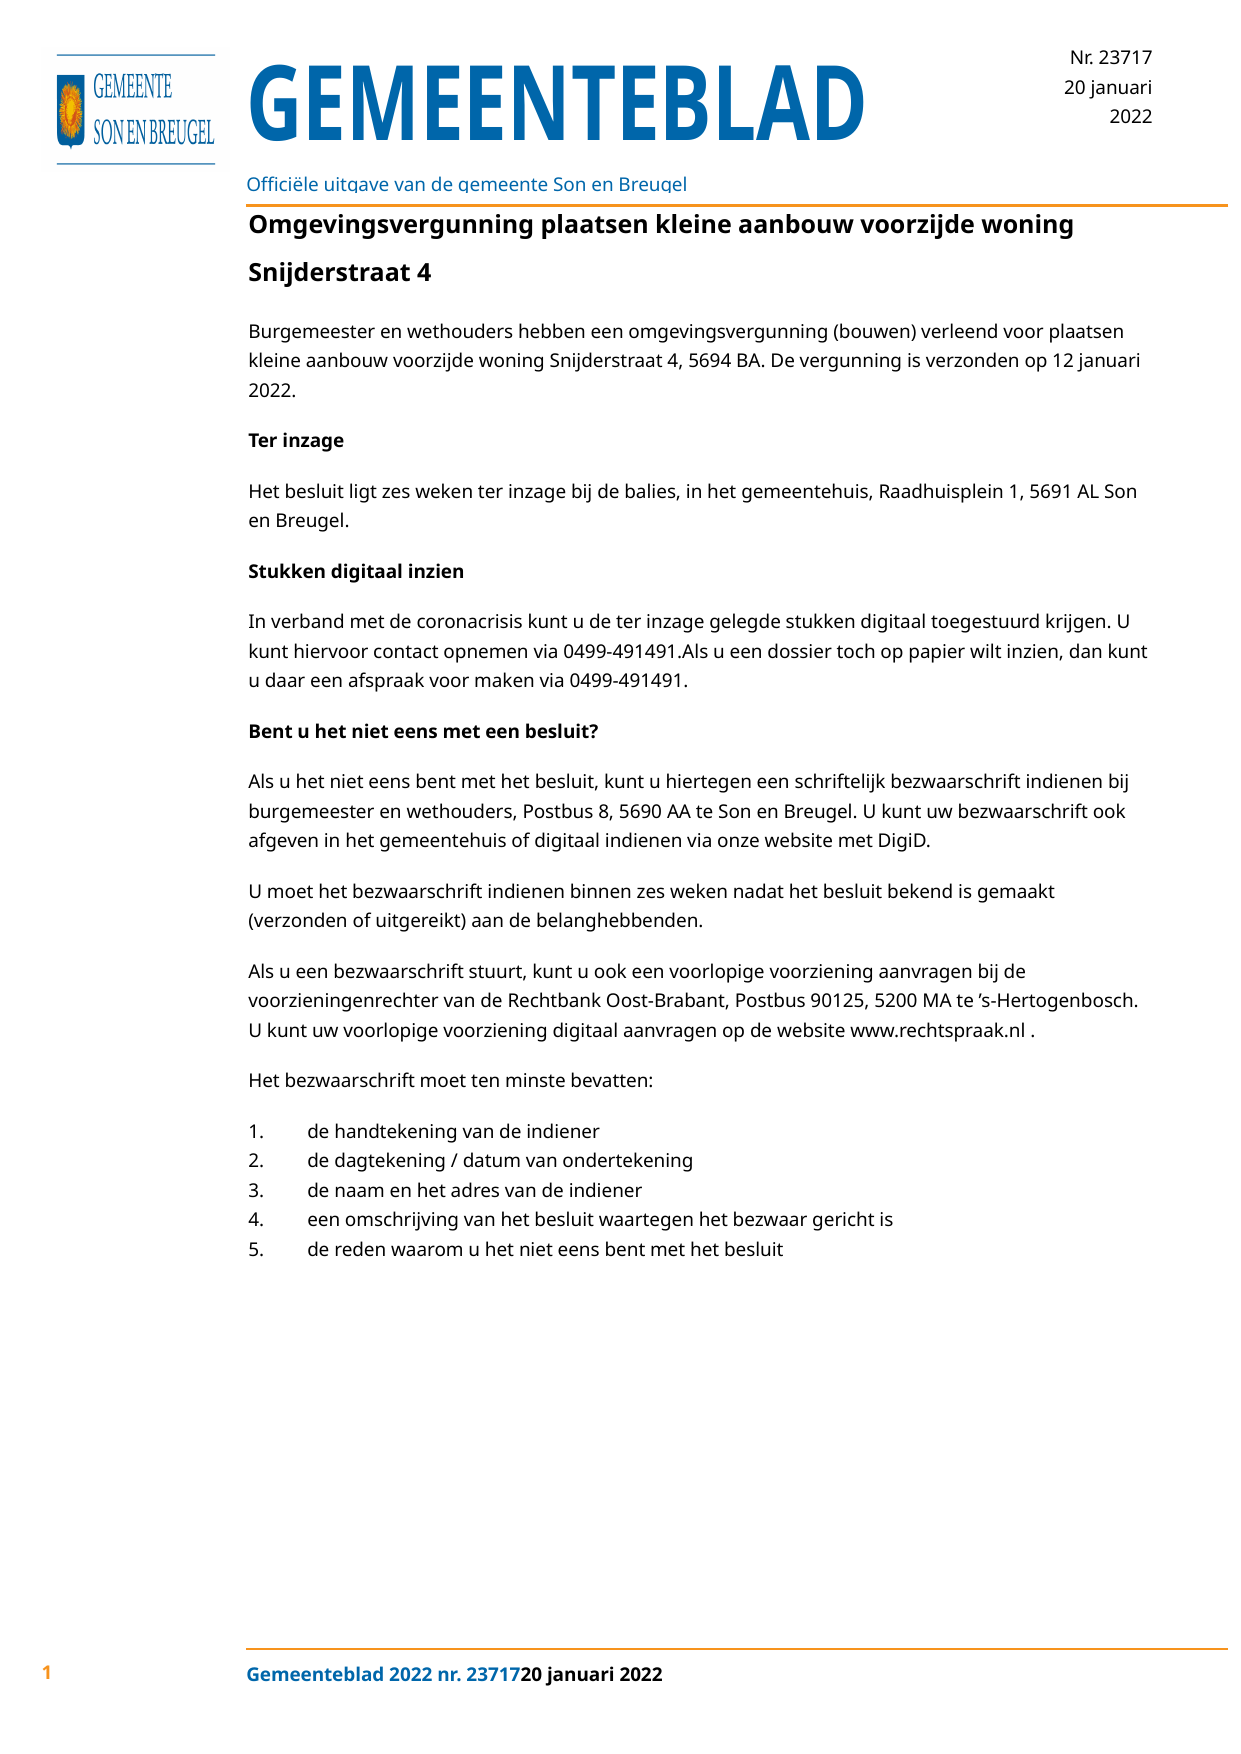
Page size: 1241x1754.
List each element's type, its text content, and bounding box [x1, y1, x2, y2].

text In verband met de coronacrisis kunt u de ter inzage gelegde stukken digitaal toegestuurd krijgen. U kunt hiervoor contact opnemen via 0499-491491.Als u een dossier toch op papier wilt inzien, dan kunt u daar een afspraak voor maken via 0499-491491. [248, 608, 1152, 693]
list de handtekening van de indiener [248, 1118, 1152, 1144]
list de reden waarom u het niet eens bent met het besluit [248, 1236, 1152, 1262]
text Bent u het niet eens met een besluit? [248, 718, 1152, 744]
text Omgevingsvergunning plaatsen kleine aanbouw voorzijde woning Snijderstraat 4 [248, 207, 1152, 288]
picture [41, 47, 231, 172]
list een omschrijving van het besluit waartegen het bezwaar gericht is [248, 1207, 1152, 1232]
text Burgemeester en wethouders hebben een omgevingsvergunning (bouwen) verleend voor plaatsen kleine aanbouw voorzijde woning Snijderstraat 4, 5694 BA. De vergunning is verzonden op 12 januari 2022. [248, 318, 1152, 403]
text Stukken digitaal inzien [248, 558, 1152, 584]
text Als u het niet eens bent met het besluit, kunt u hiertegen een schriftelijk bezwaarschrift indienen bij burgemeester en wethouders, Postbus 8, 5690 AA te Son en Breugel. U kunt uw bezwaarschrift ook afgeven in het gemeentehuis of digitaal indienen via onze website met DigiD. [248, 768, 1152, 853]
text Het bezwaarschrift moet ten minste bevatten: [248, 1067, 1152, 1093]
list de naam en het adres van de indiener [248, 1177, 1152, 1203]
text Als u een bezwaarschrift stuurt, kunt u ook een voorlopige voorziening aanvragen bij de voorzieningenrechter van de Rechtbank Oost-Brabant, Postbus 90125, 5200 MA te ’s-Hertogenbosch. U kunt uw voorlopige voorziening digitaal aanvragen op de website www.rechtspraak.nl . [248, 958, 1152, 1043]
text Ter inzage [248, 427, 1152, 453]
text U moet het bezwaarschrift indienen binnen zes weken nadat het besluit bekend is gemaakt (verzonden of uitgereikt) aan de belanghebbenden. [248, 878, 1152, 933]
text Het besluit ligt zes weken ter inzage bij de balies, in het gemeentehuis, Raadhuisplein 1, 5691 AL Son en Breugel. [248, 478, 1152, 533]
list de dagtekening / datum van ondertekening [248, 1147, 1152, 1173]
